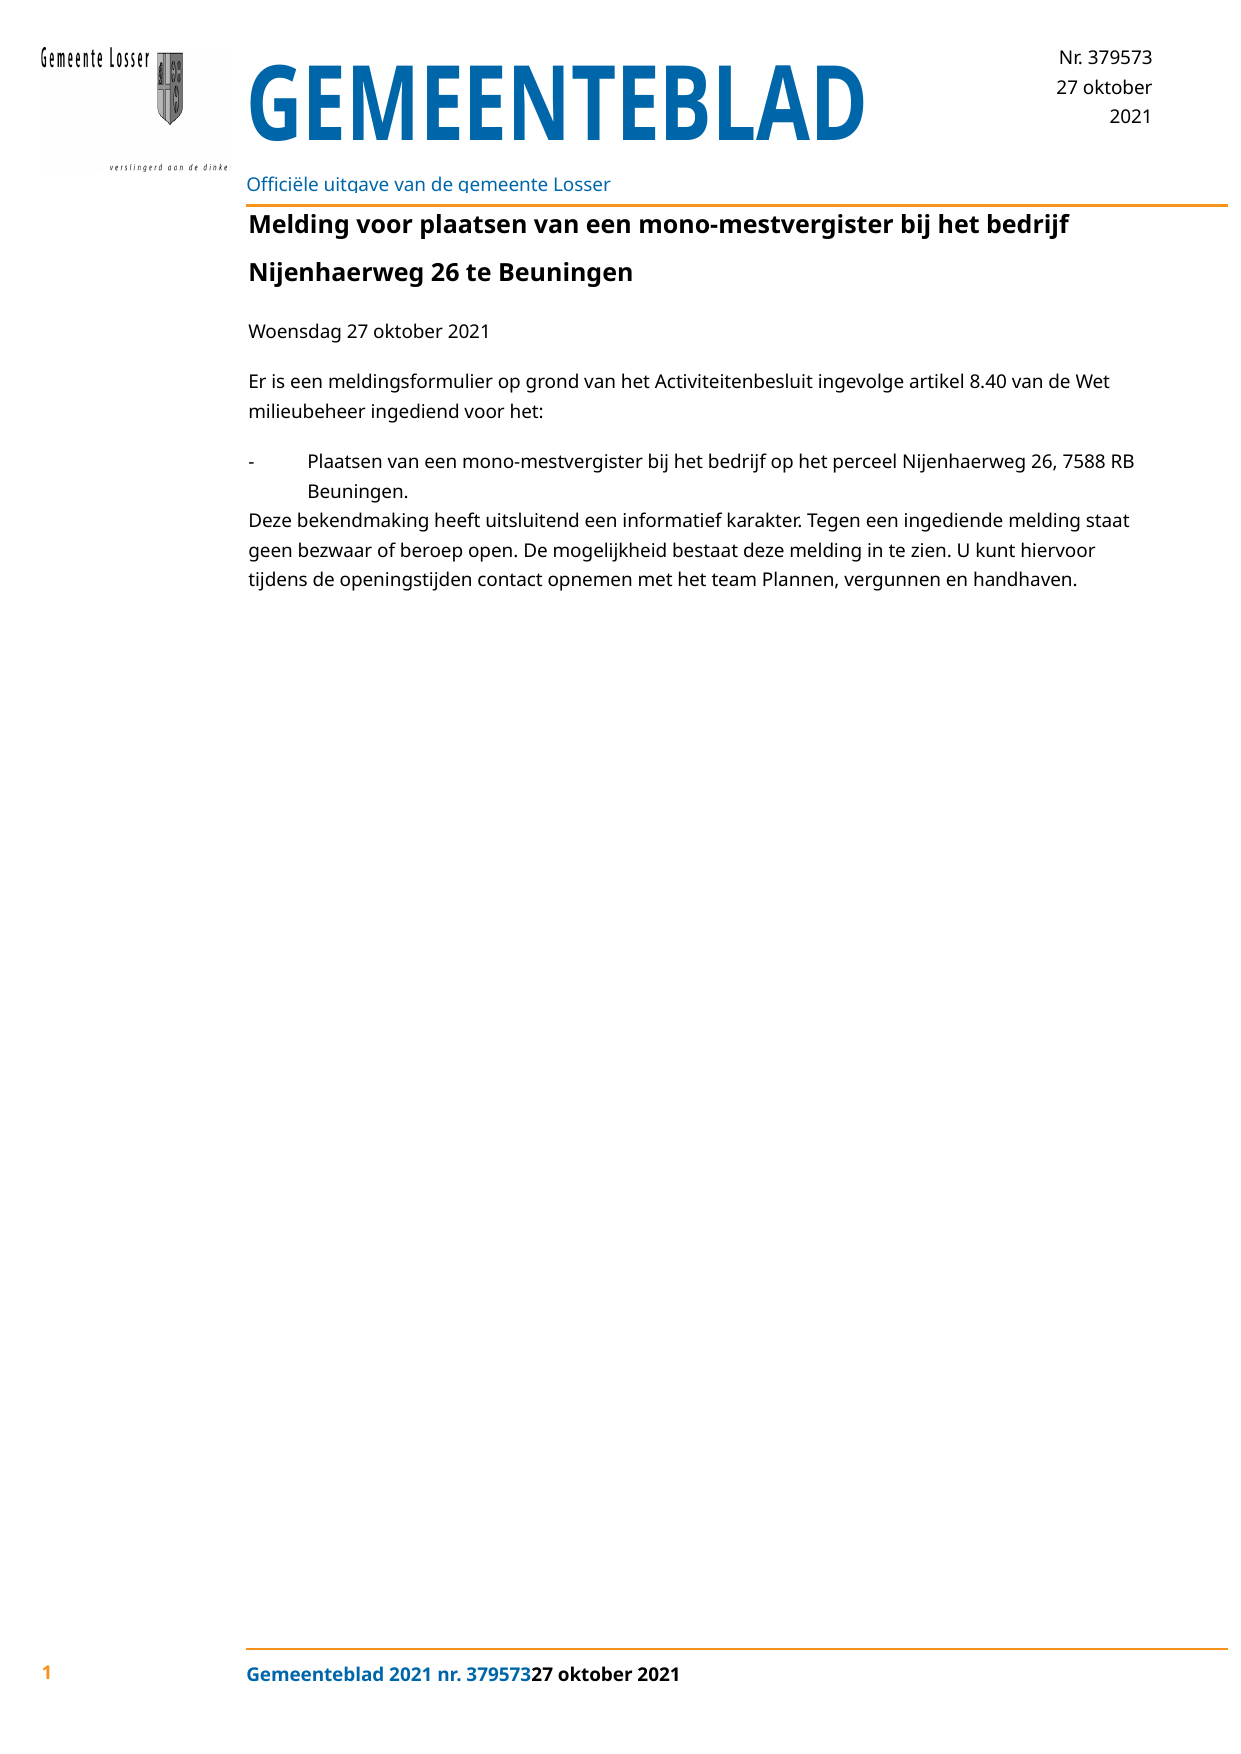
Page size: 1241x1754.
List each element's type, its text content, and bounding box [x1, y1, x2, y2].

text Er is een meldingsformulier op grond van het Activiteitenbesluit ingevolge artikel 8.40 van de Wet milieubeheer ingediend voor het: [248, 368, 1152, 424]
text Woensdag 27 oktober 2021 [248, 318, 1152, 344]
text Deze bekendmaking heeft uitsluitend een informatief karakter. Tegen een ingediende melding staat geen bezwaar of beroep open. De mogelijkheid bestaat deze melding in te zien. U kunt hiervoor tijdens de openingstijden contact opnemen met het team Plannen, vergunnen en handhaven. [248, 507, 1152, 592]
text Melding voor plaatsen van een mono-mestvergister bij het bedrijf Nijenhaerweg 26 te Beuningen [248, 207, 1152, 288]
picture [41, 47, 231, 172]
list Plaatsen van een mono-mestvergister bij het bedrijf op het perceel Nijenhaerweg 26, 7588 RB Beuningen. [248, 448, 1152, 504]
